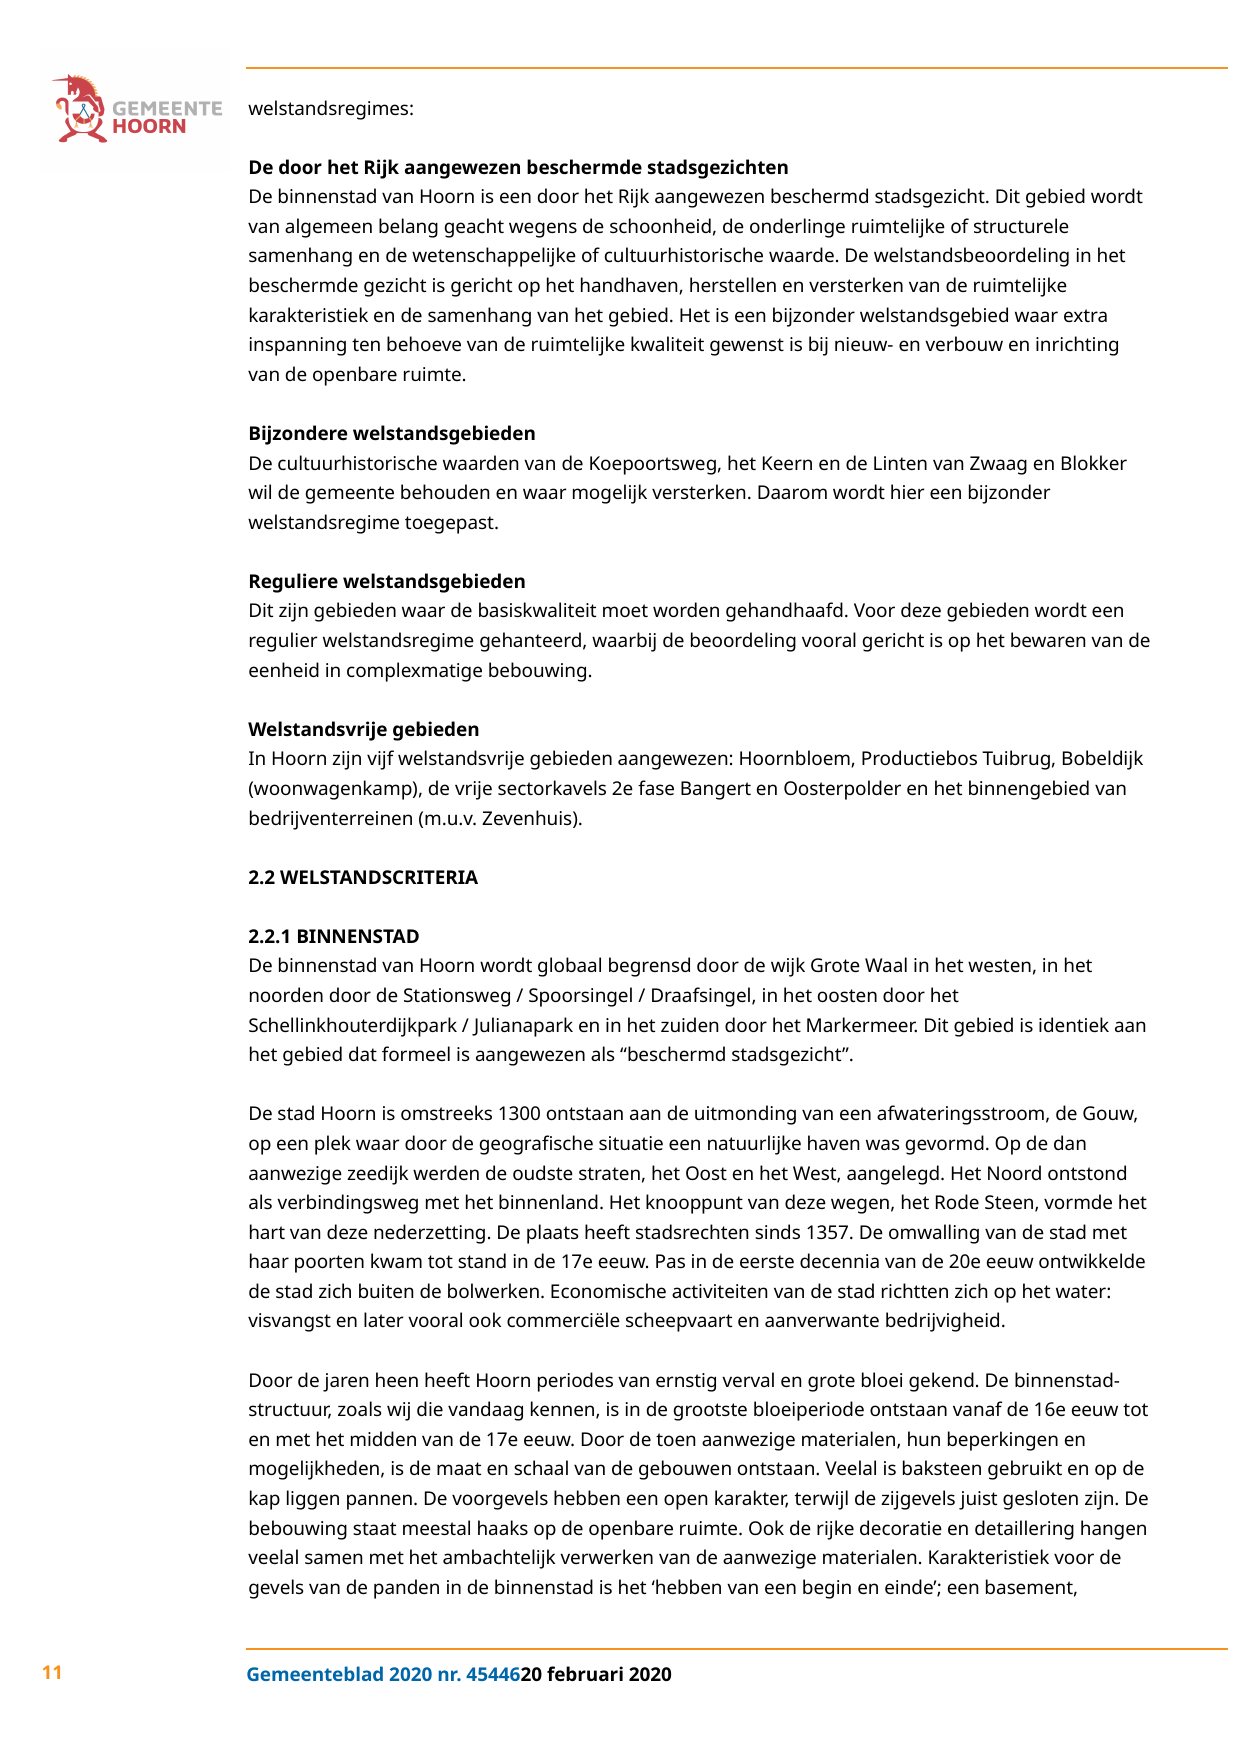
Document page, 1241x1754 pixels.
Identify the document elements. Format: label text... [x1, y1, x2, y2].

text De binnenstad van Hoorn wordt globaal begrensd door de wijk Grote Waal in het westen, in het noorden door de Stationsweg / Spoorsingel / Draafsingel, in het oosten door het Schellinkhouterdijkpark / Julianapark en in het zuiden door het Markermeer. Dit gebied is identiek aan het gebied dat formeel is aangewezen als “beschermd stadsgezicht”. [248, 953, 1152, 1067]
text 2.2 WELSTANDSCRITERIA [248, 864, 1152, 890]
text Welstandsvrije gebieden [248, 716, 1152, 742]
text Reguliere welstandsgebieden [248, 568, 1152, 594]
text welstandsregimes: [248, 95, 1152, 121]
text De cultuurhistorische waarden van de Koepoortsweg, het Keern en de Linten van Zwaag en Blokker wil de gemeente behouden en waar mogelijk versterken. Daarom wordt hier een bijzonder welstandsregime toegepast. [248, 450, 1152, 535]
picture [41, 47, 231, 172]
text Dit zijn gebieden waar de basiskwaliteit moet worden gehandhaafd. Voor deze gebieden wordt een regulier welstandsregime gehanteerd, waarbij de beoordeling vooral gericht is op het bewaren van de eenheid in complexmatige bebouwing. [248, 598, 1152, 683]
text De stad Hoorn is omstreeks 1300 ontstaan aan de uitmonding van een afwateringsstroom, de Gouw, op een plek waar door de geografische situatie een natuurlijke haven was gevormd. Op de dan aanwezige zeedijk werden de oudste straten, het Oost en het West, aangelegd. Het Noord ontstond als verbindingsweg met het binnenland. Het knooppunt van deze wegen, het Rode Steen, vormde het hart van deze nederzetting. De plaats heeft stadsrechten sinds 1357. De omwalling van de stad met haar poorten kwam tot stand in de 17e eeuw. Pas in de eerste decennia van de 20e eeuw ontwikkelde de stad zich buiten de bolwerken. Economische activiteiten van de stad richtten zich op het water: visvangst en later vooral ook commerciële scheepvaart en aanverwante bedrijvigheid. [248, 1101, 1152, 1333]
text Bijzondere welstandsgebieden [248, 420, 1152, 446]
text De binnenstad van Hoorn is een door het Rijk aangewezen beschermd stadsgezicht. Dit gebied wordt van algemeen belang geacht wegens de schoonheid, de onderlinge ruimtelijke of structurele samenhang en de wetenschappelijke of cultuurhistorische waarde. De welstandsbeoordeling in het beschermde gezicht is gericht op het handhaven, herstellen en versterken van de ruimtelijke karakteristiek en de samenhang van het gebied. Het is een bijzonder welstandsgebied waar extra inspanning ten behoeve van de ruimtelijke kwaliteit gewenst is bij nieuw- en verbouw en inrichting van de openbare ruimte. [248, 183, 1152, 387]
text De door het Rijk aangewezen beschermde stadsgezichten [248, 154, 1152, 180]
text In Hoorn zijn vijf welstandsvrije gebieden aangewezen: Hoornbloem, Productiebos Tuibrug, Bobeldijk (woonwagenkamp), de vrije sectorkavels 2e fase Bangert en Oosterpolder en het binnengebied van bedrijventerreinen (m.u.v. Zevenhuis). [248, 746, 1152, 831]
text 2.2.1 BINNENSTAD [248, 923, 1152, 949]
text Door de jaren heen heeft Hoorn periodes van ernstig verval en grote bloei gekend. De binnenstad-structuur, zoals wij die vandaag kennen, is in de grootste bloeiperiode ontstaan vanaf de 16e eeuw tot en met het midden van de 17e eeuw. Door de toen aanwezige materialen, hun beperkingen en mogelijkheden, is de maat en schaal van de gebouwen ontstaan. Veelal is baksteen gebruikt en op de kap liggen pannen. De voorgevels hebben een open karakter, terwijl de zijgevels juist gesloten zijn. De bebouwing staat meestal haaks op de openbare ruimte. Ook de rijke decoratie en detaillering hangen veelal samen met het ambachtelijk verwerken van de aanwezige materialen. Karakteristiek voor de gevels van de panden in de binnenstad is het ‘hebben van een begin en einde’; een basement, [248, 1367, 1152, 1600]
